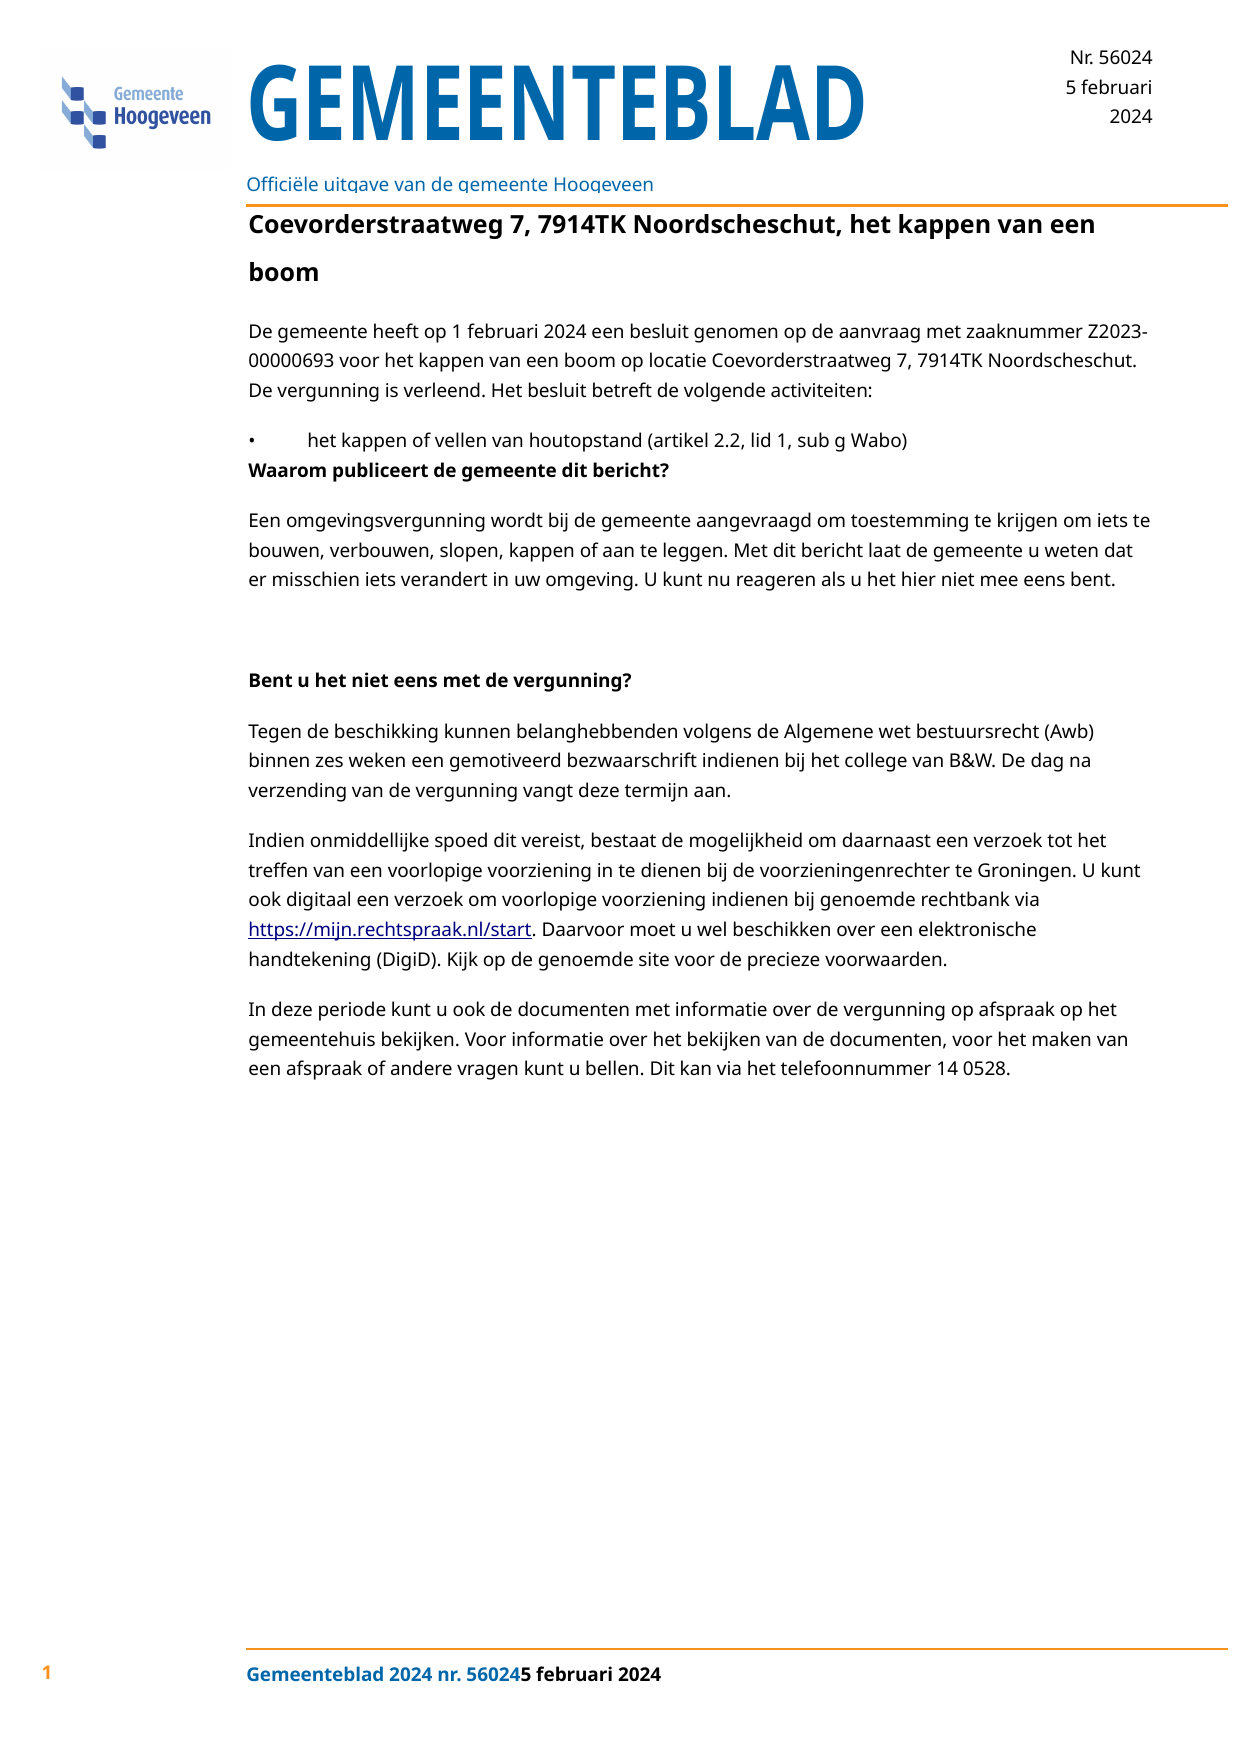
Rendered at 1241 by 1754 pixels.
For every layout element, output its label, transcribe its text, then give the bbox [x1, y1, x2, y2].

text In deze periode kunt u ook de documenten met informatie over de vergunning op afspraak op het gemeentehuis bekijken. Voor informatie over het bekijken van de documenten, voor het maken van een afspraak of andere vragen kunt u bellen. Dit kan via het telefoonnummer 14 0528. [248, 996, 1152, 1081]
list het kappen of vellen van houtopstand (artikel 2.2, lid 1, sub g Wabo) [248, 427, 1152, 453]
text Bent u het niet eens met de vergunning? [248, 667, 1152, 693]
text De gemeente heeft op 1 februari 2024 een besluit genomen op de aanvraag met zaaknummer Z2023-00000693 voor het kappen van een boom op locatie Coevorderstraatweg 7, 7914TK Noordscheschut. De vergunning is verleend. Het besluit betreft de volgende activiteiten: [248, 318, 1152, 403]
picture [41, 47, 231, 172]
text Waarom publiceert de gemeente dit bericht? [248, 457, 1152, 483]
text Indien onmiddellijke spoed dit vereist, bestaat de mogelijkheid om daarnaast een verzoek tot het treffen van een voorlopige voorziening in te dienen bij de voorzieningenrechter te Groningen. U kunt ook digitaal een verzoek om voorlopige voorziening indienen bij genoemde rechtbank via https://mijn.rechtspraak.nl/start. Daarvoor moet u wel beschikken over een elektronische handtekening (DigiD). Kijk op de genoemde site voor de precieze voorwaarden. [248, 827, 1152, 972]
text Een omgevingsvergunning wordt bij de gemeente aangevraagd om toestemming te krijgen om iets te bouwen, verbouwen, slopen, kappen of aan te leggen. Met dit bericht laat de gemeente u weten dat er misschien iets verandert in uw omgeving. U kunt nu reageren als u het hier niet mee eens bent. [248, 507, 1152, 592]
text Tegen de beschikking kunnen belanghebbenden volgens de Algemene wet bestuursrecht (Awb) binnen zes weken een gemotiveerd bezwaarschrift indienen bij het college van B&W. De dag na verzending van de vergunning vangt deze termijn aan. [248, 718, 1152, 803]
text Coevorderstraatweg 7, 7914TK Noordscheschut, het kappen van een boom [248, 207, 1152, 288]
